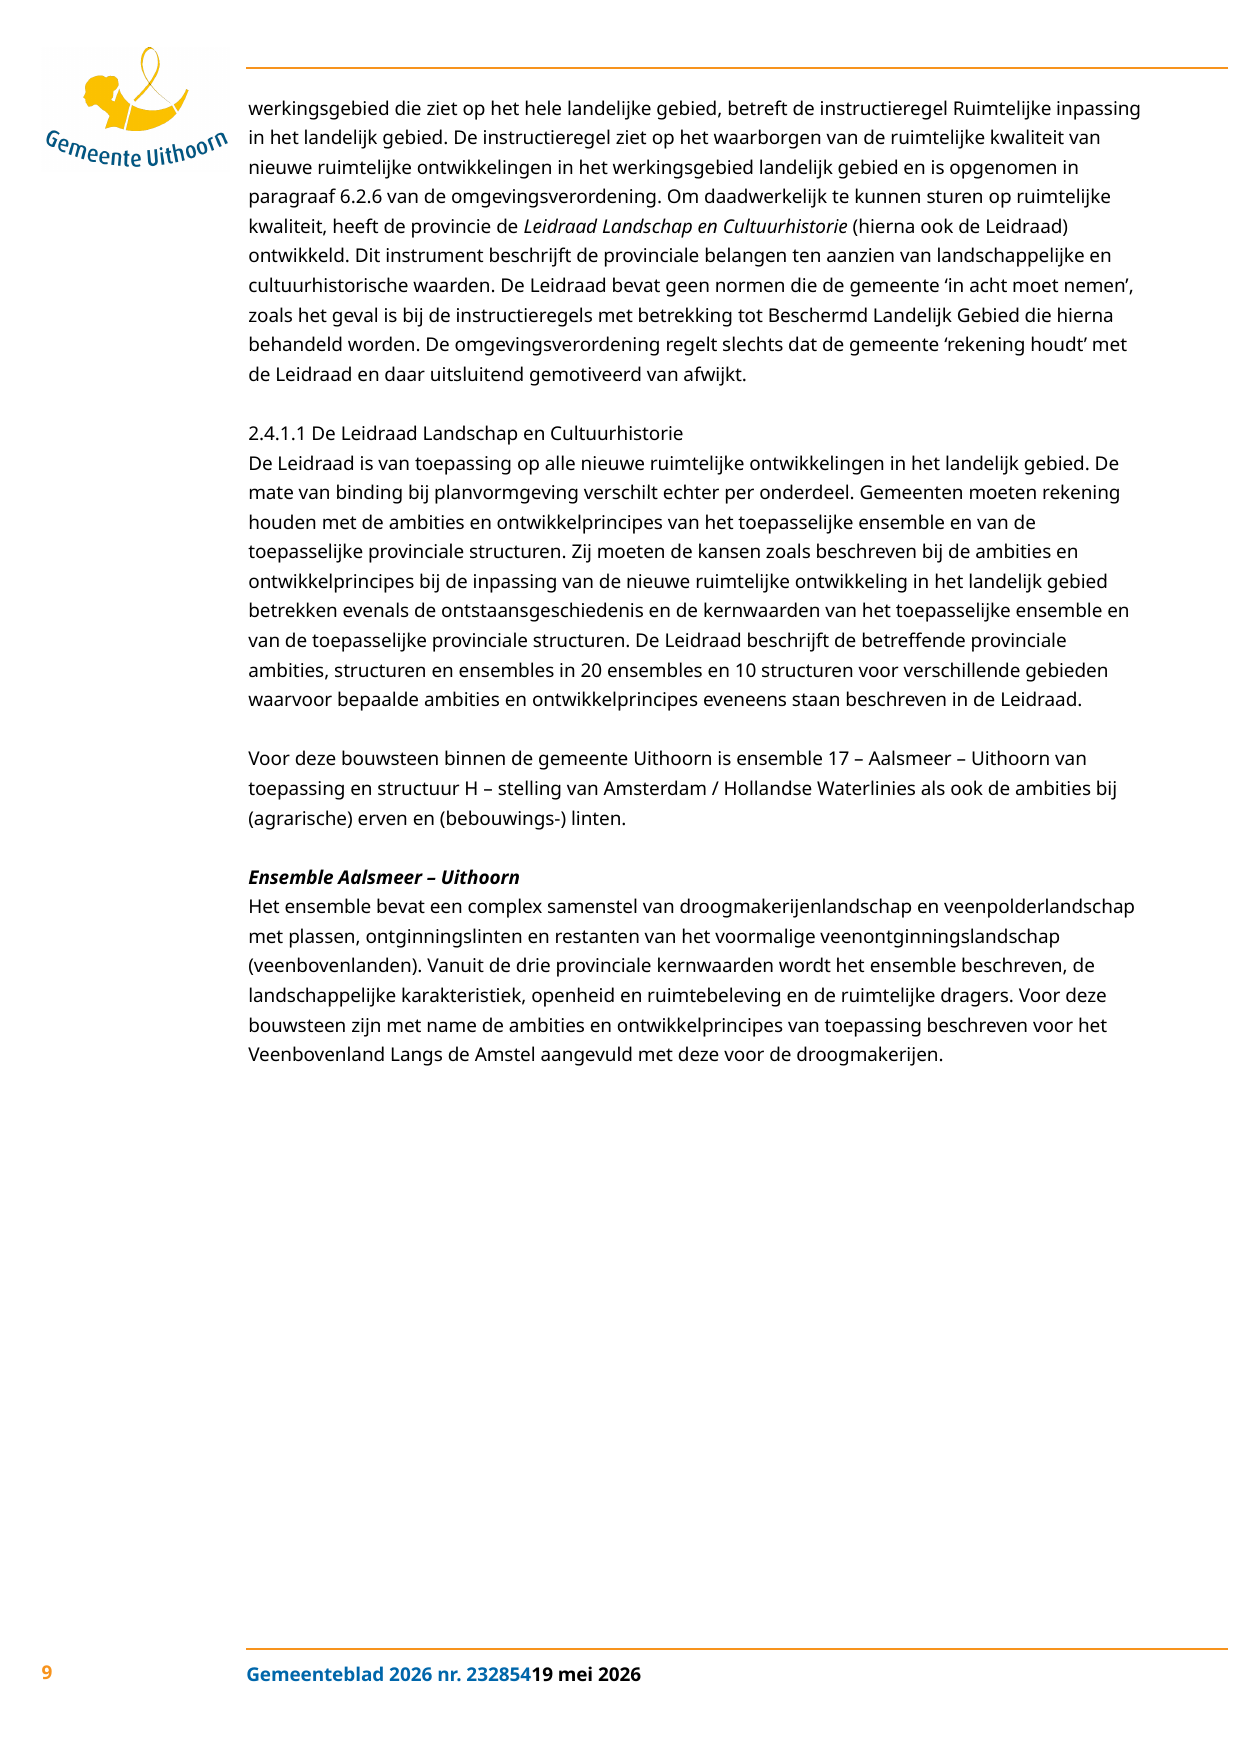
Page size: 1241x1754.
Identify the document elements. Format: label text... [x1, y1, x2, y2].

text Ensemble Aalsmeer – Uithoorn [248, 864, 1152, 890]
text werkingsgebied die ziet op het hele landelijke gebied, betreft de instructieregel Ruimtelijke inpassing in het landelijk gebied. De instructieregel ziet op het waarborgen van de ruimtelijke kwaliteit van nieuwe ruimtelijke ontwikkelingen in het werkingsgebied landelijk gebied en is opgenomen in paragraaf 6.2.6 van de omgevingsverordening. Om daadwerkelijk te kunnen sturen op ruimtelijke kwaliteit, heeft de provincie de Leidraad Landschap en Cultuurhistorie (hierna ook de Leidraad) ontwikkeld. Dit instrument beschrijft de provinciale belangen ten aanzien van landschappelijke en cultuurhistorische waarden. De Leidraad bevat geen normen die de gemeente ‘in acht moet nemen’, zoals het geval is bij de instructieregels met betrekking tot Beschermd Landelijk Gebied die hierna behandeld worden. De omgevingsverordening regelt slechts dat de gemeente ‘rekening houdt’ met de Leidraad en daar uitsluitend gemotiveerd van afwijkt. [248, 95, 1152, 387]
text 2.4.1.1 De Leidraad Landschap en Cultuurhistorie [248, 420, 1152, 446]
text Voor deze bouwsteen binnen de gemeente Uithoorn is ensemble 17 – Aalsmeer – Uithoorn van toepassing en structuur H – stelling van Amsterdam / Hollandse Waterlinies als ook de ambities bij (agrarische) erven en (bebouwings-) linten. [248, 746, 1152, 831]
picture [41, 47, 231, 172]
text De Leidraad is van toepassing op alle nieuwe ruimtelijke ontwikkelingen in het landelijk gebied. De mate van binding bij planvormgeving verschilt echter per onderdeel. Gemeenten moeten rekening houden met de ambities en ontwikkelprincipes van het toepasselijke ensemble en van de toepasselijke provinciale structuren. Zij moeten de kansen zoals beschreven bij de ambities en ontwikkelprincipes bij de inpassing van de nieuwe ruimtelijke ontwikkeling in het landelijk gebied betrekken evenals de ontstaansgeschiedenis en de kernwaarden van het toepasselijke ensemble en van de toepasselijke provinciale structuren. De Leidraad beschrijft de betreffende provinciale ambities, structuren en ensembles in 20 ensembles en 10 structuren voor verschillende gebieden waarvoor bepaalde ambities en ontwikkelprincipes eveneens staan beschreven in de Leidraad. [248, 450, 1152, 712]
text Het ensemble bevat een complex samenstel van droogmakerijenlandschap en veenpolderlandschap met plassen, ontginningslinten en restanten van het voormalige veenontginningslandschap (veenbovenlanden). Vanuit de drie provinciale kernwaarden wordt het ensemble beschreven, de landschappelijke karakteristiek, openheid en ruimtebeleving en de ruimtelijke dragers. Voor deze bouwsteen zijn met name de ambities en ontwikkelprincipes van toepassing beschreven voor het Veenbovenland Langs de Amstel aangevuld met deze voor de droogmakerijen. [248, 893, 1152, 1067]
